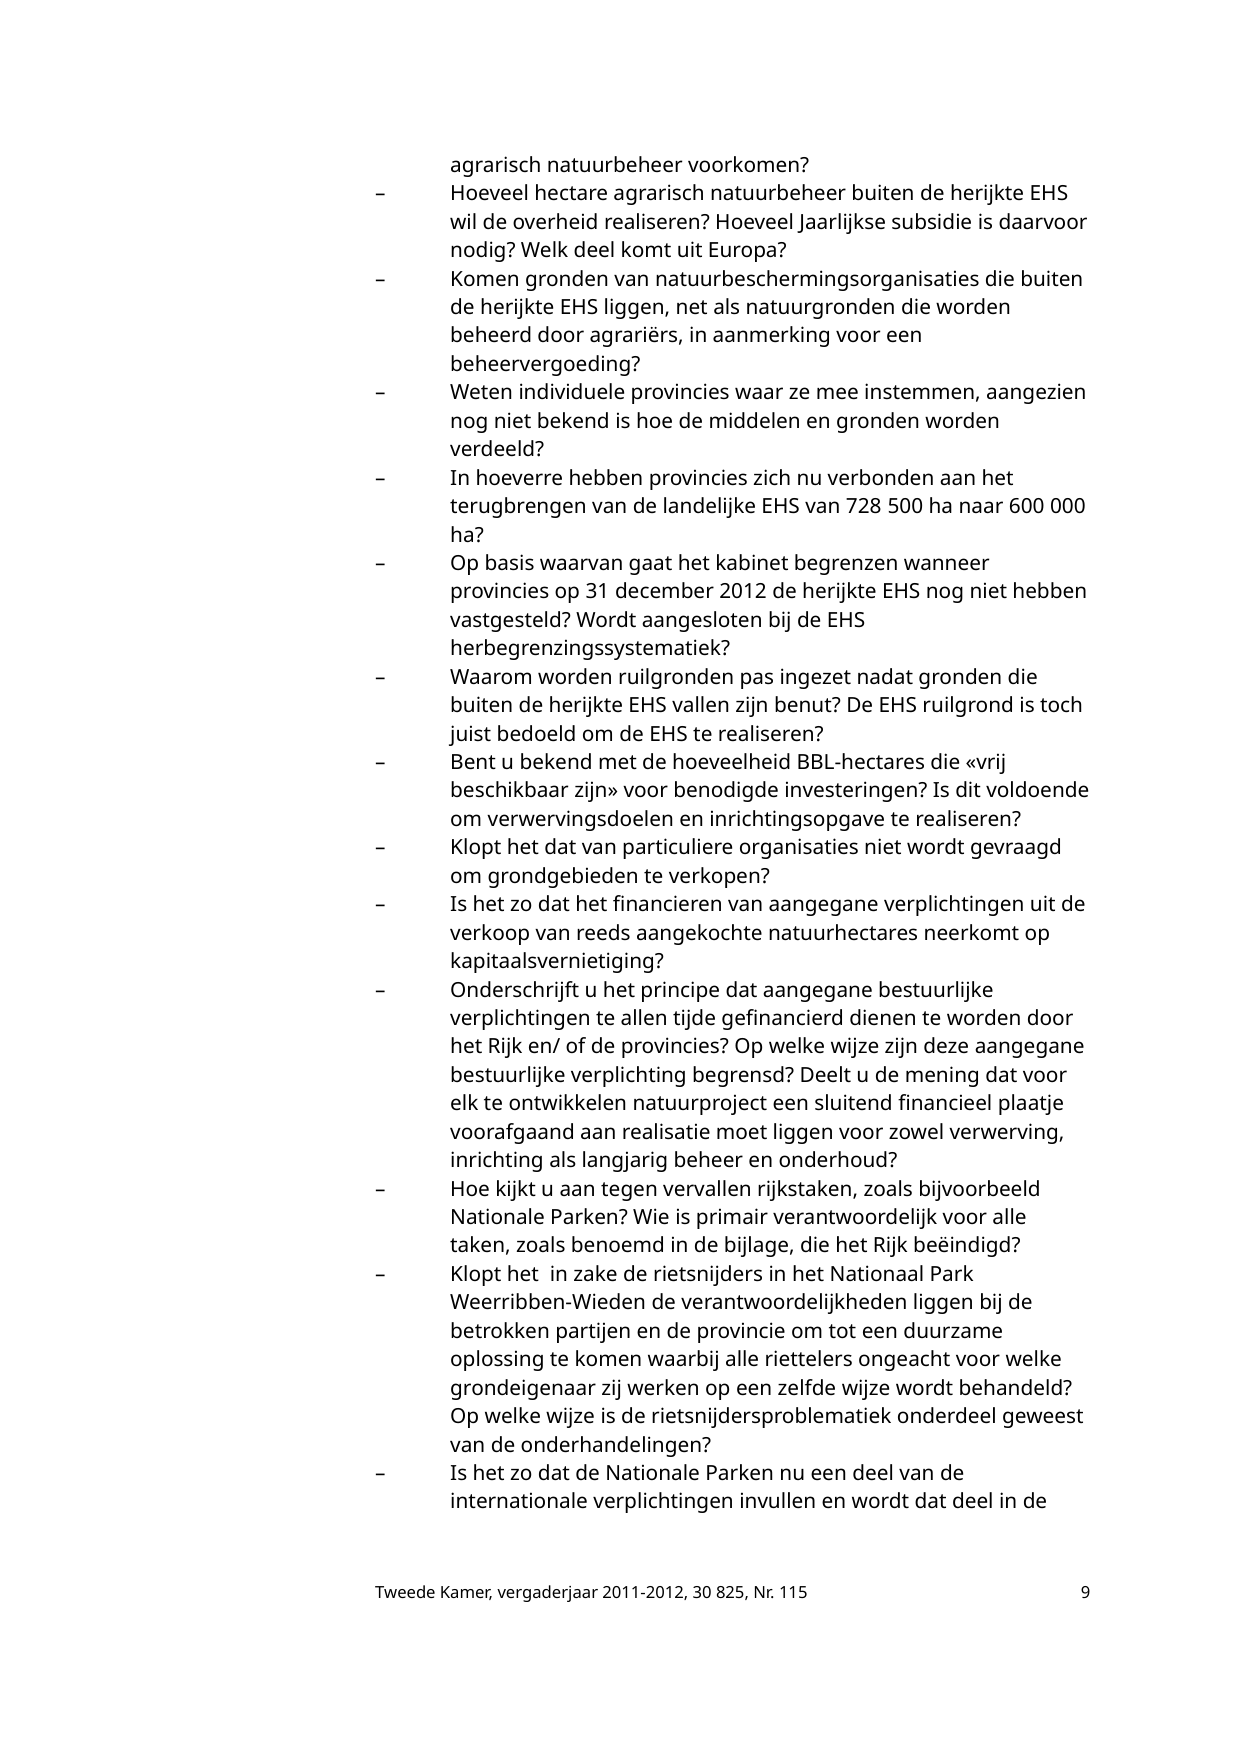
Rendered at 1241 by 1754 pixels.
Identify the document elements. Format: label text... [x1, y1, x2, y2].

list agrarisch natuurbeheer voorkomen? [375, 150, 1090, 178]
list Onderschrijft u het principe dat aangegane bestuurlijke verplichtingen te allen tijde gefinancierd dienen te worden door het Rijk en/ of de provincies? Op welke wijze zijn deze aangegane bestuurlijke verplichting begrensd? Deelt u de mening dat voor elk te ontwikkelen natuurproject een sluitend financieel plaatje voorafgaand aan realisatie moet liggen voor zowel verwerving, inrichting als langjarig beheer en onderhoud? [375, 975, 1090, 1174]
list Komen gronden van natuurbeschermingsorganisaties die buiten de herijkte EHS liggen, net als natuurgronden die worden beheerd door agrariërs, in aanmerking voor een beheervergoeding? [375, 264, 1090, 377]
list Hoeveel hectare agrarisch natuurbeheer buiten de herijkte EHS wil de overheid realiseren? Hoeveel Jaarlijkse subsidie is daarvoor nodig? Welk deel komt uit Europa? [375, 178, 1090, 264]
list In hoeverre hebben provincies zich nu verbonden aan het terugbrengen van de landelijke EHS van 728 500 ha naar 600 000 ha? [375, 463, 1090, 548]
list Is het zo dat de Nationale Parken nu een deel van de internationale verplichtingen invullen en wordt dat deel in de [375, 1458, 1090, 1515]
list Waarom worden ruilgronden pas ingezet nadat gronden die buiten de herijkte EHS vallen zijn benut? De EHS ruilgrond is toch juist bedoeld om de EHS te realiseren? [375, 662, 1090, 747]
list Op basis waarvan gaat het kabinet begrenzen wanneer provincies op 31 december 2012 de herijkte EHS nog niet hebben vastgesteld? Wordt aangesloten bij de EHS herbegrenzingssystematiek? [375, 548, 1090, 662]
list Klopt het dat van particuliere organisaties niet wordt gevraagd om grondgebieden te verkopen? [375, 832, 1090, 889]
list Is het zo dat het financieren van aangegane verplichtingen uit de verkoop van reeds aangekochte natuurhectares neerkomt op kapitaalsvernietiging? [375, 889, 1090, 975]
list Bent u bekend met de hoeveelheid BBL-hectares die «vrij beschikbaar zijn» voor benodigde investeringen? Is dit voldoende om verwervingsdoelen en inrichtingsopgave te realiseren? [375, 747, 1090, 832]
list Klopt het in zake de rietsnijders in het Nationaal Park Weerribben-Wieden de verantwoordelijkheden liggen bij de betrokken partijen en de provincie om tot een duurzame oplossing te komen waarbij alle riettelers ongeacht voor welke grondeigenaar zij werken op een zelfde wijze wordt behandeld? Op welke wijze is de rietsnijdersproblematiek onderdeel geweest van de onderhandelingen? [375, 1259, 1090, 1458]
list Weten individuele provincies waar ze mee instemmen, aangezien nog niet bekend is hoe de middelen en gronden worden verdeeld? [375, 377, 1090, 463]
list Hoe kijkt u aan tegen vervallen rijkstaken, zoals bijvoorbeeld Nationale Parken? Wie is primair verantwoordelijk voor alle taken, zoals benoemd in de bijlage, die het Rijk beëindigd? [375, 1174, 1090, 1259]
